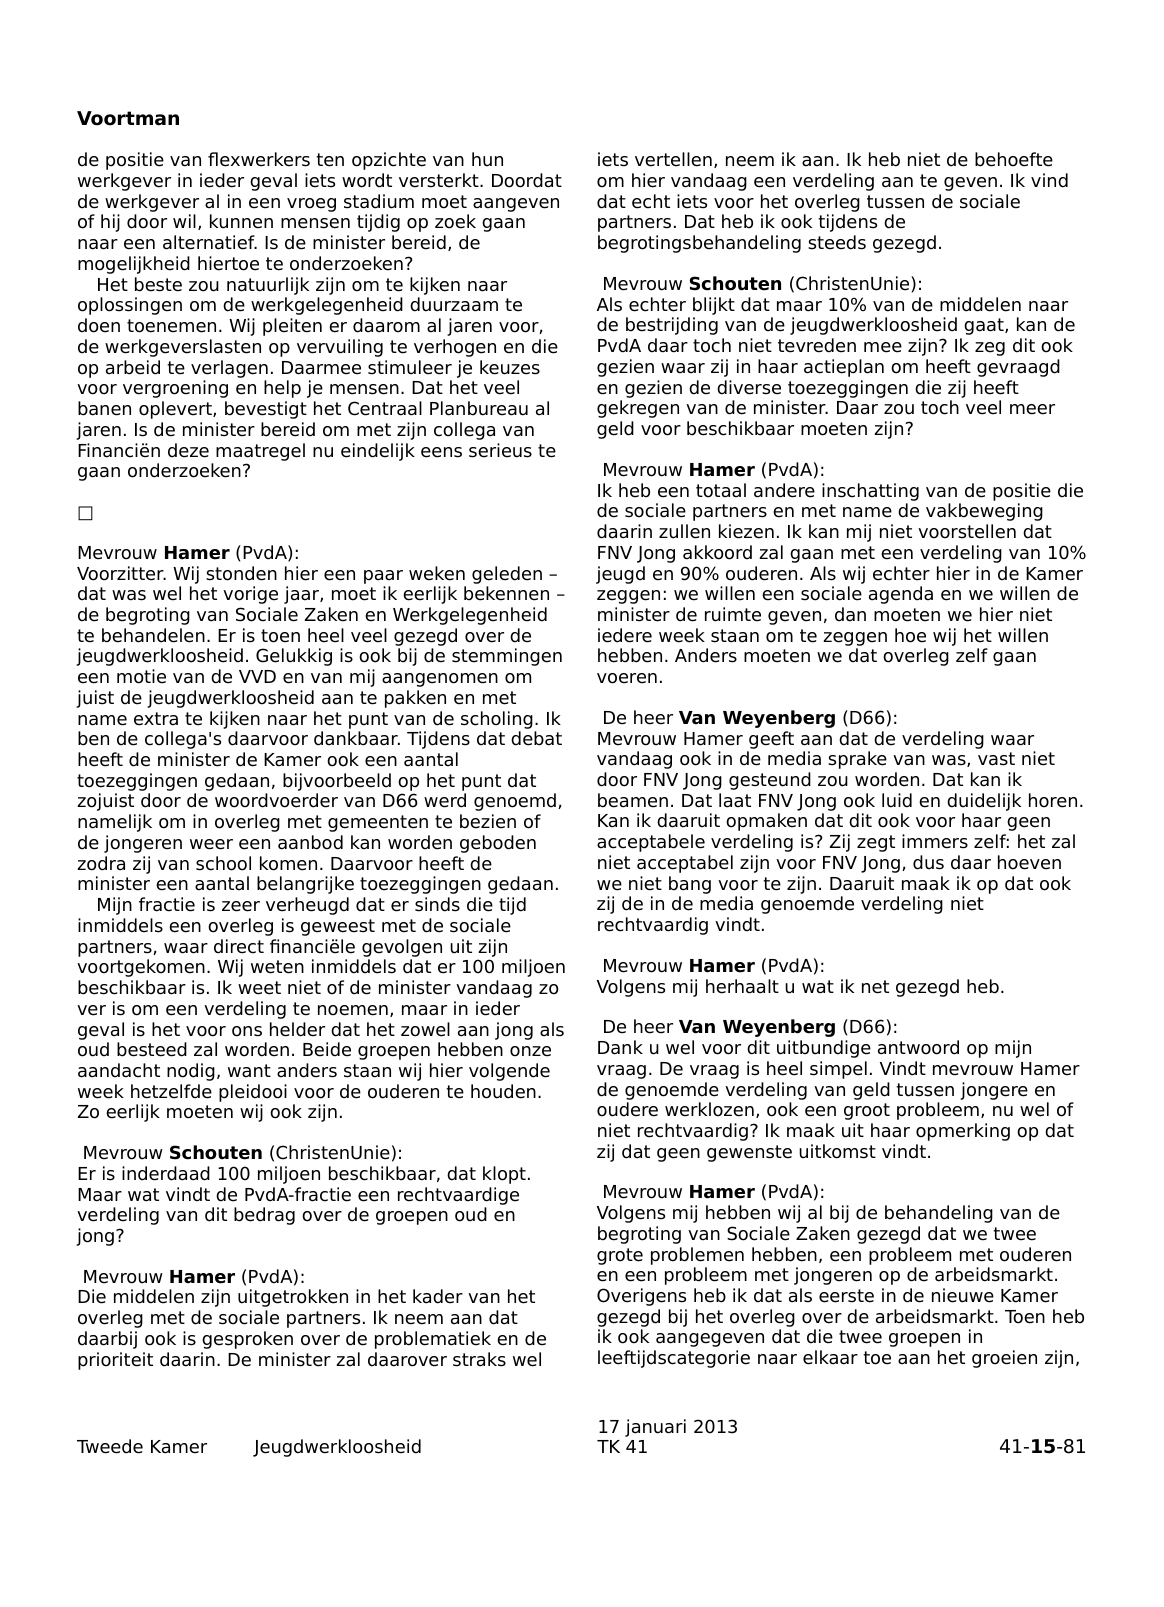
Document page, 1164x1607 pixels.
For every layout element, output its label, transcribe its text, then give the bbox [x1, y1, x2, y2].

text Mevrouw Hamer (PvdA): [596, 460, 1087, 480]
text Volgens mij hebben wij al bij de behandeling van de begroting van Sociale Zaken gezegd dat we twee grote problemen hebben, een probleem met ouderen en een probleem met jongeren op de arbeidsmarkt. Overigens heb ik dat als eerste in de nieuwe Kamer gezegd bij het overleg over de arbeidsmarkt. Toen heb ik ook aangegeven dat die twee groepen in leeftijdscategorie naar elkaar toe aan het groeien zijn, [596, 1203, 1087, 1369]
text Ik heb een totaal andere inschatting van de positie die de sociale partners en met name de vakbeweging daarin zullen kiezen. Ik kan mij niet voorstellen dat FNV Jong akkoord zal gaan met een verdeling van 10% jeugd en 90% ouderen. Als wij echter hier in de Kamer zeggen: we willen een sociale agenda en we willen de minister de ruimte geven, dan moeten we hier niet iedere week staan om te zeggen hoe wij het willen hebben. Anders moeten we dat overleg zelf gaan voeren. [596, 480, 1087, 688]
text iets vertellen, neem ik aan. Ik heb niet de behoefte om hier vandaag een verdeling aan te geven. Ik vind dat echt iets voor het overleg tussen de sociale partners. Dat heb ik ook tijdens de begrotingsbehandeling steeds gezegd. [596, 150, 1087, 254]
text Mevrouw Hamer (PvdA): [596, 956, 1087, 976]
text Volgens mij herhaalt u wat ik net gezegd heb. [596, 976, 1087, 997]
text Voorzitter. Wij stonden hier een paar weken geleden – dat was wel het vorige jaar, moet ik eerlijk bekennen – de begroting van Sociale Zaken en Werkgelegenheid te behandelen. Er is toen heel veel gezegd over de jeugdwerkloosheid. Gelukkig is ook bij de stemmingen een motie van de VVD en van mij aangenomen om juist de jeugdwerkloosheid aan te pakken en met name extra te kijken naar het punt van de scholing. Ik ben de collega's daarvoor dankbaar. Tijdens dat debat heeft de minister de Kamer ook een aantal toezeggingen gedaan, bijvoorbeeld op het punt dat zojuist door de woordvoerder van D66 werd genoemd, namelijk om in overleg met gemeenten te bezien of de jongeren weer een aanbod kan worden geboden zodra zij van school komen. Daarvoor heeft de minister een aantal belangrijke toezeggingen gedaan. [77, 563, 567, 895]
text Als echter blijkt dat maar 10% van de middelen naar de bestrijding van de jeugdwerkloosheid gaat, kan de PvdA daar toch niet tevreden mee zijn? Ik zeg dit ook gezien waar zij in haar actieplan om heeft gevraagd en gezien de diverse toezeggingen die zij heeft gekregen van de minister. Daar zou toch veel meer geld voor beschikbaar moeten zijn? [596, 294, 1087, 440]
text De heer Van Weyenberg (D66): [596, 708, 1087, 728]
text Mevrouw Hamer (PvdA): [77, 543, 567, 563]
text □ [77, 502, 567, 523]
text Er is inderdaad 100 miljoen beschikbaar, dat klopt. Maar wat vindt de PvdA-fractie een rechtvaardige verdeling van dit bedrag over de groepen oud en jong? [77, 1164, 567, 1247]
text Die middelen zijn uitgetrokken in het kader van het overleg met de sociale partners. Ik neem aan dat daarbij ook is gesproken over de problematiek en de prioriteit daarin. De minister zal daarover straks wel [77, 1287, 567, 1370]
text Mevrouw Hamer (PvdA): [596, 1182, 1087, 1203]
text Mijn fractie is zeer verheugd dat er sinds die tijd inmiddels een overleg is geweest met de sociale partners, waar direct financiële gevolgen uit zijn voortgekomen. Wij weten inmiddels dat er 100 miljoen beschikbaar is. Ik weet niet of de minister vandaag zo ver is om een verdeling te noemen, maar in ieder geval is het voor ons helder dat het zowel aan jong als oud besteed zal worden. Beide groepen hebben onze aandacht nodig, want anders staan wij hier volgende week hetzelfde pleidooi voor de ouderen te houden. Zo eerlijk moeten wij ook zijn. [77, 895, 567, 1123]
text Dank u wel voor dit uitbundige antwoord op mijn vraag. De vraag is heel simpel. Vindt mevrouw Hamer de genoemde verdeling van geld tussen jongere en oudere werklozen, ook een groot probleem, nu wel of niet rechtvaardig? Ik maak uit haar opmerking op dat zij dat geen gewenste uitkomst vindt. [596, 1038, 1087, 1162]
text Mevrouw Hamer (PvdA): [77, 1267, 567, 1287]
text Mevrouw Hamer geeft aan dat de verdeling waar vandaag ook in de media sprake van was, vast niet door FNV Jong gesteund zou worden. Dat kan ik beamen. Dat laat FNV Jong ook luid en duidelijk horen. Kan ik daaruit opmaken dat dit ook voor haar geen acceptabele verdeling is? Zij zegt immers zelf: het zal niet acceptabel zijn voor FNV Jong, dus daar hoeven we niet bang voor te zijn. Daaruit maak ik op dat ook zij de in de media genoemde verdeling niet rechtvaardig vindt. [596, 728, 1087, 936]
text de positie van flexwerkers ten opzichte van hun werkgever in ieder geval iets wordt versterkt. Doordat de werkgever al in een vroeg stadium moet aangeven of hij door wil, kunnen mensen tijdig op zoek gaan naar een alternatief. Is de minister bereid, de mogelijkheid hiertoe te onderzoeken? [77, 150, 567, 274]
text Het beste zou natuurlijk zijn om te kijken naar oplossingen om de werkgelegenheid duurzaam te doen toenemen. Wij pleiten er daarom al jaren voor, de werkgeverslasten op vervuiling te verhogen en die op arbeid te verlagen. Daarmee stimuleer je keuzes voor vergroening en help je mensen. Dat het veel banen oplevert, bevestigt het Centraal Planbureau al jaren. Is de minister bereid om met zijn collega van Financiën deze maatregel nu eindelijk eens serieus te gaan onderzoeken? [77, 274, 567, 482]
text De heer Van Weyenberg (D66): [596, 1017, 1087, 1038]
text Mevrouw Schouten (ChristenUnie): [77, 1143, 567, 1164]
text Mevrouw Schouten (ChristenUnie): [596, 274, 1087, 294]
